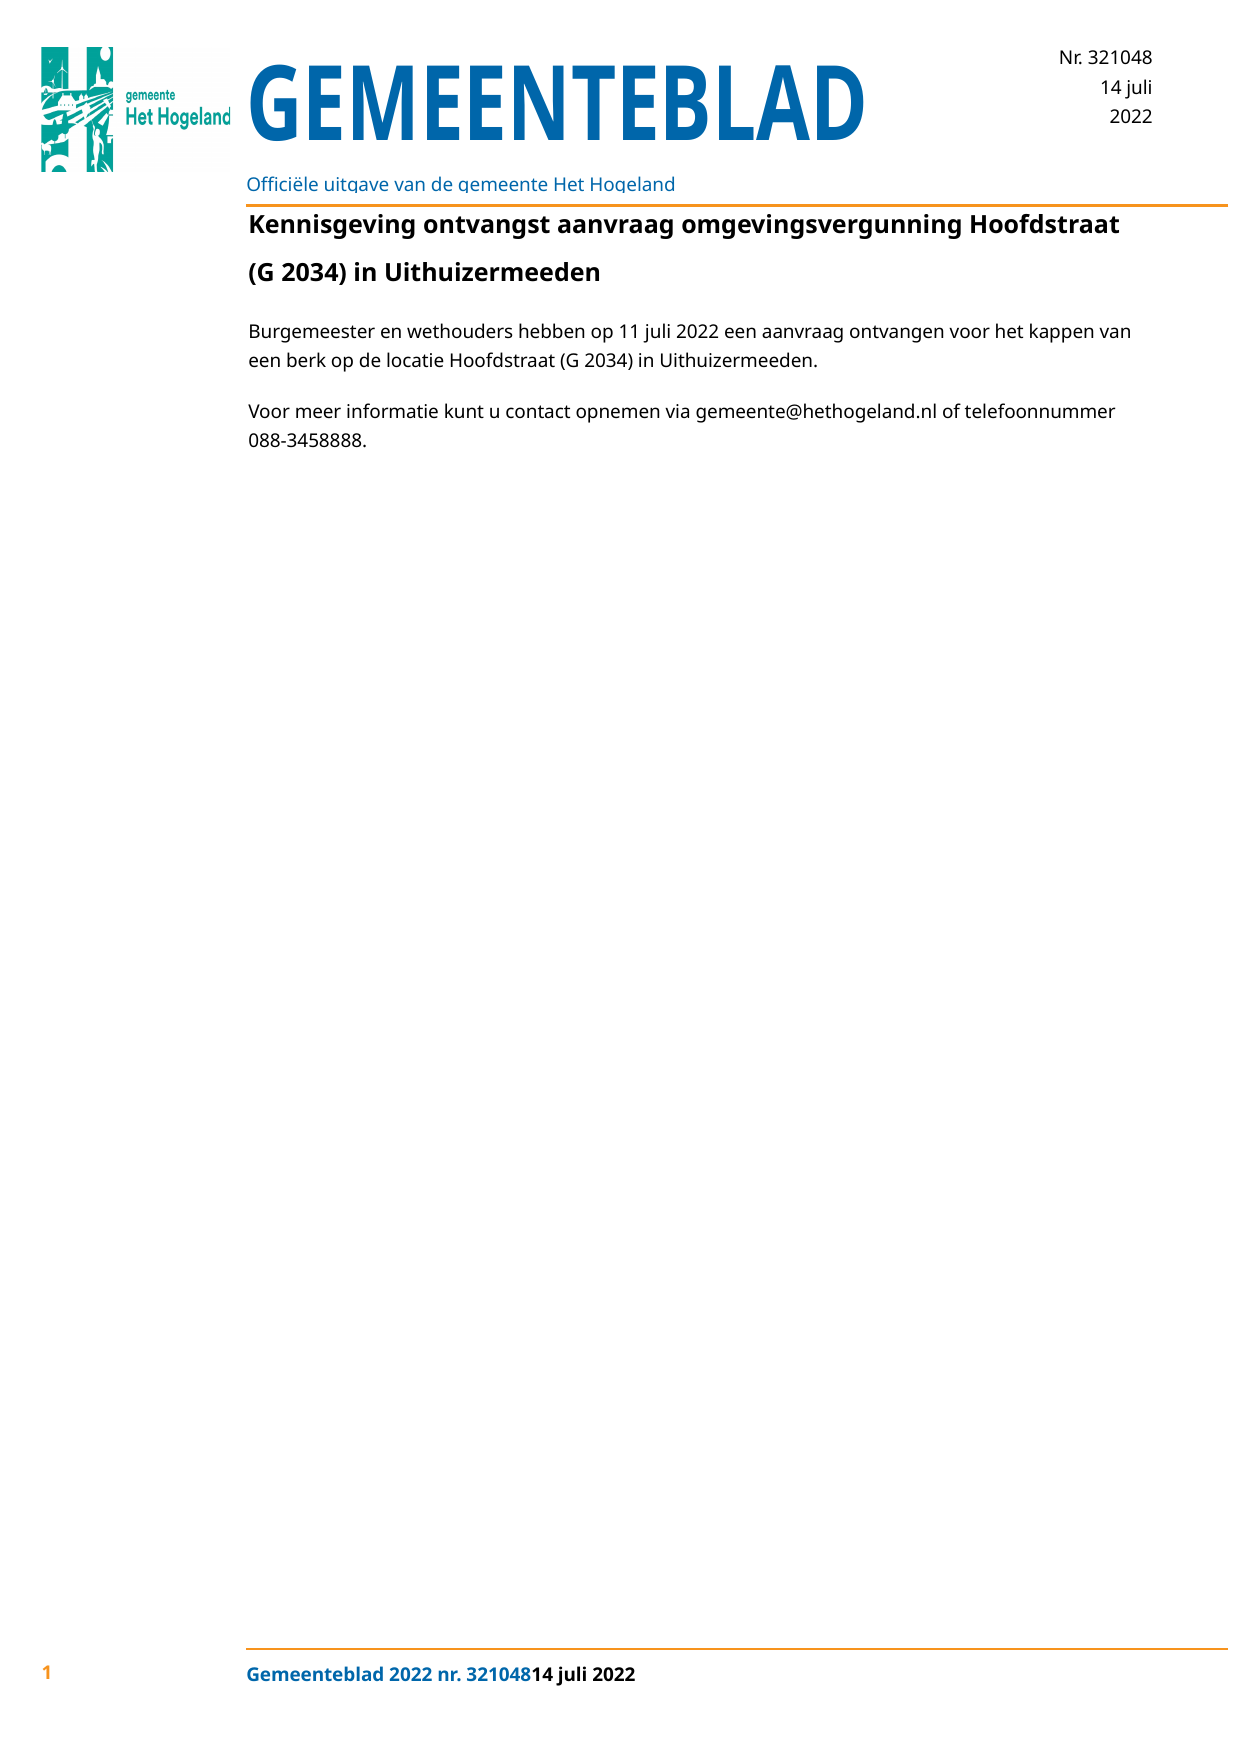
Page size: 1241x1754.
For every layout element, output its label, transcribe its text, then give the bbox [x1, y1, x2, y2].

text Burgemeester en wethouders hebben op 11 juli 2022 een aanvraag ontvangen voor het kappen van een berk op de locatie Hoofdstraat (G 2034) in Uithuizermeeden. [248, 318, 1152, 373]
text Kennisgeving ontvangst aanvraag omgevingsvergunning Hoofdstraat (G 2034) in Uithuizermeeden [248, 207, 1152, 288]
picture [41, 47, 231, 172]
text Voor meer informatie kunt u contact opnemen via gemeente@hethogeland.nl of telefoonnummer 088-3458888. [248, 398, 1152, 453]
